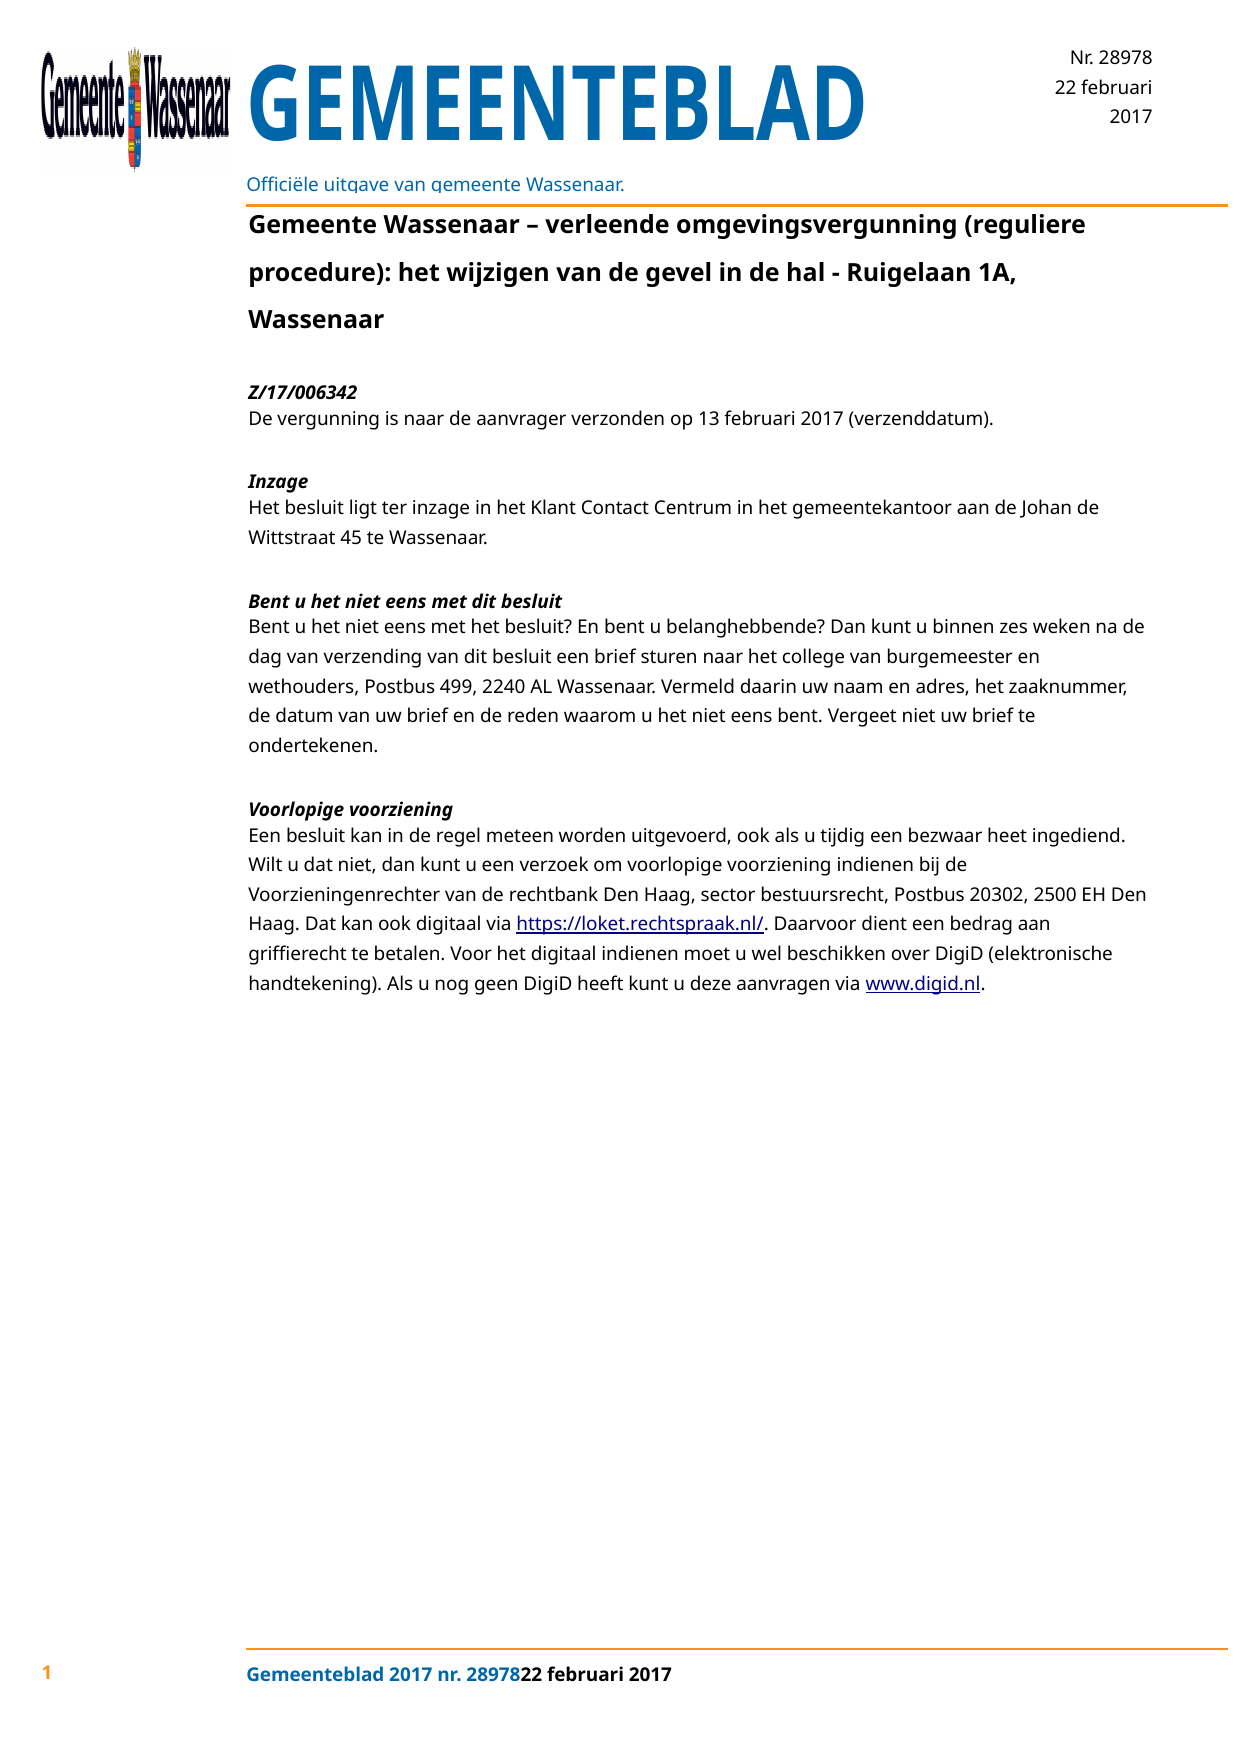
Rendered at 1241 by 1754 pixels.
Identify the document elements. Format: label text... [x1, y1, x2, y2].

text De vergunning is naar de aanvrager verzonden op 13 februari 2017 (verzenddatum). [248, 405, 1152, 431]
text Inzage [248, 469, 1152, 494]
text Bent u het niet eens met het besluit? En bent u belanghebbende? Dan kunt u binnen zes weken na de dag van verzending van dit besluit een brief sturen naar het college van burgemeester en wethouders, Postbus 499, 2240 AL Wassenaar. Vermeld daarin uw naam en adres, het zaaknummer, de datum van uw brief en de reden waarom u het niet eens bent. Vergeet niet uw brief te ondertekenen. [248, 614, 1152, 758]
text Voorlopige voorziening [248, 796, 1152, 822]
text Bent u het niet eens met dit besluit [248, 588, 1152, 614]
text Het besluit ligt ter inzage in het Klant Contact Centrum in het gemeentekantoor aan de Johan de Wittstraat 45 te Wassenaar. [248, 494, 1152, 550]
picture [41, 47, 231, 172]
text Een besluit kan in de regel meteen worden uitgevoerd, ook als u tijdig een bezwaar heet ingediend. Wilt u dat niet, dan kunt u een verzoek om voorlopige voorziening indienen bij de Voorzieningenrechter van de rechtbank Den Haag, sector bestuursrecht, Postbus 20302, 2500 EH Den Haag. Dat kan ook digitaal via https://loket.rechtspraak.nl/. Daarvoor dient een bedrag aan griffierecht te betalen. Voor het digitaal indienen moet u wel beschikken over DigiD (elektronische handtekening). Als u nog geen DigiD heeft kunt u deze aanvragen via www.digid.nl. [248, 822, 1152, 995]
text Z/17/006342 [248, 379, 1152, 405]
text Gemeente Wassenaar – verleende omgevingsvergunning (reguliere procedure): het wijzigen van de gevel in de hal - Ruigelaan 1A, Wassenaar [248, 207, 1152, 336]
